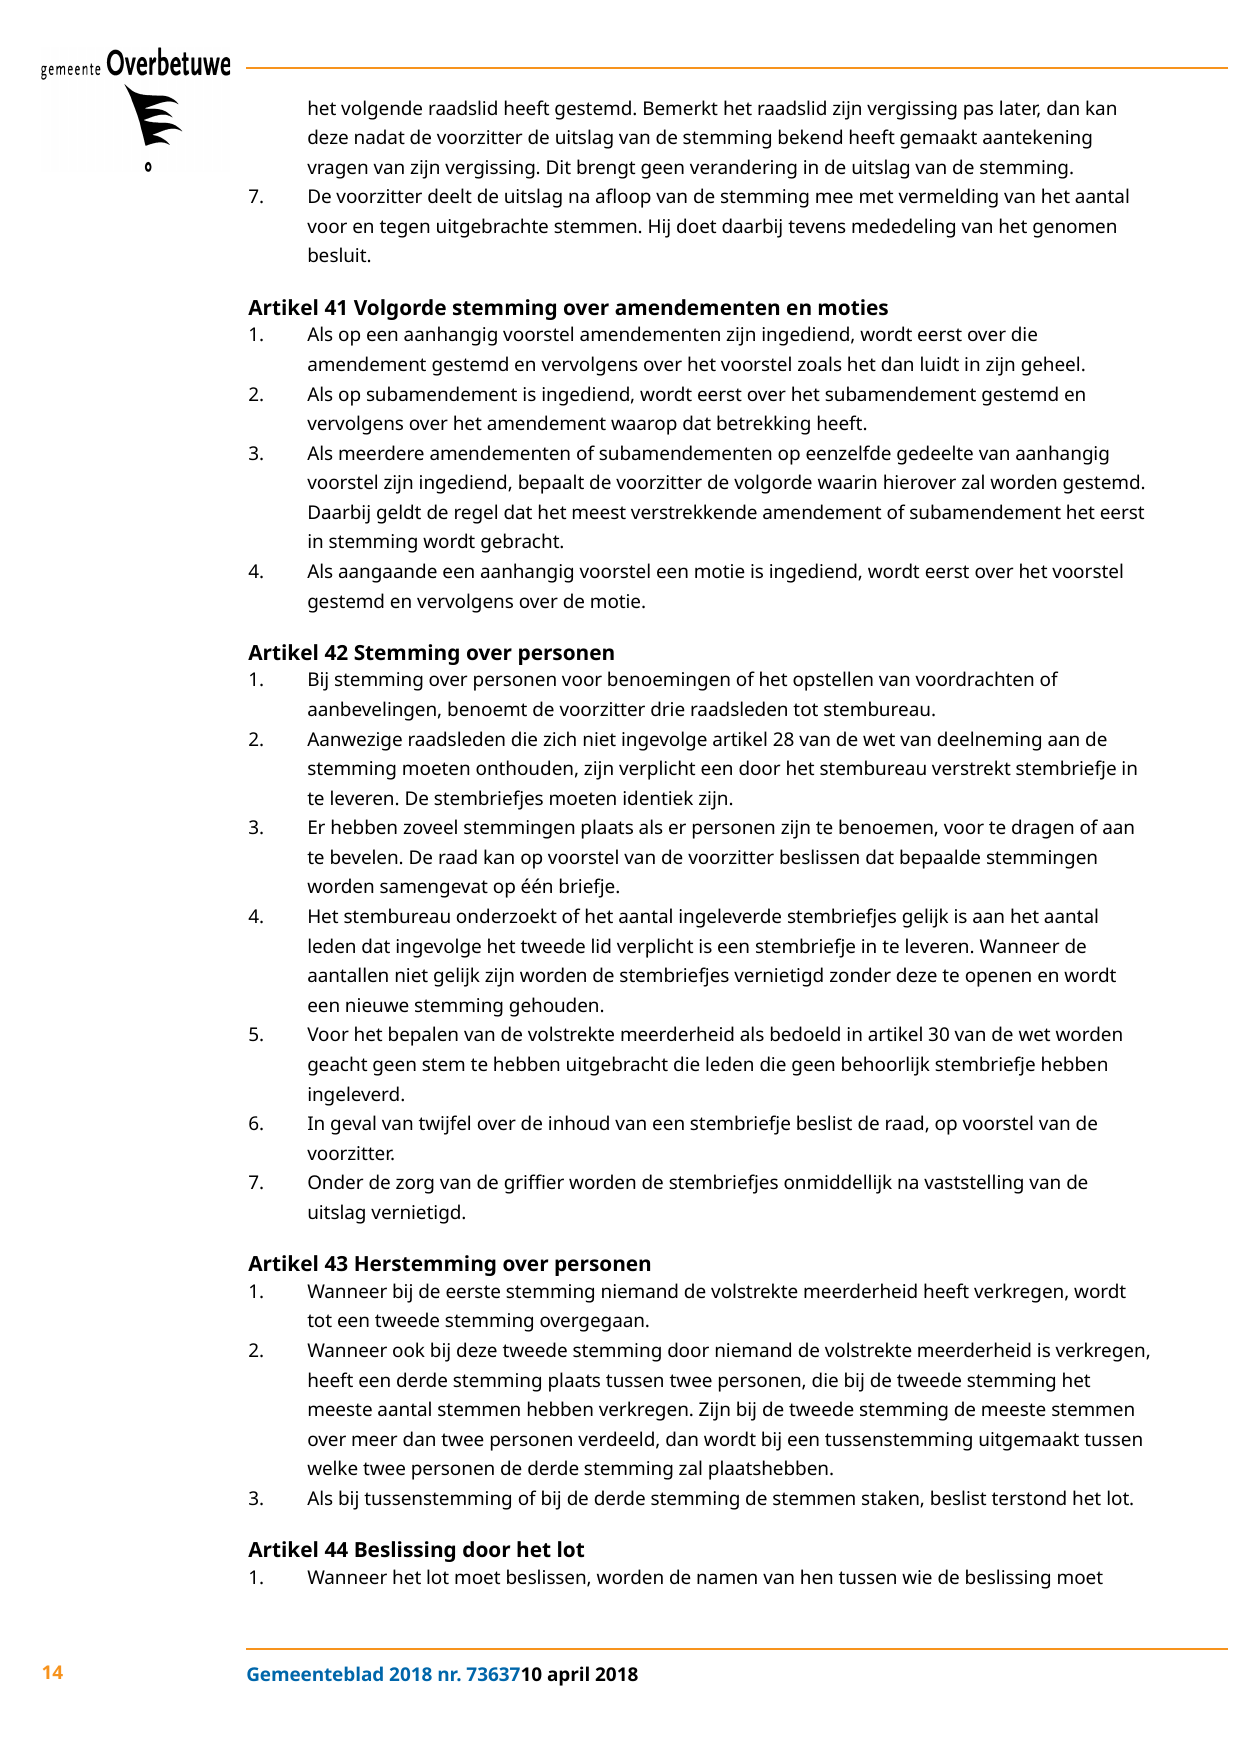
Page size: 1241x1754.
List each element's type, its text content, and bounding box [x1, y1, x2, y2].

text Artikel 44 Beslissing door het lot [248, 1536, 1152, 1564]
list Wanneer het lot moet beslissen, worden de namen van hen tussen wie de beslissing moet [248, 1564, 1152, 1590]
list In geval van twijfel over de inhoud van een stembriefje beslist de raad, op voorstel van de voorzitter. [248, 1110, 1152, 1166]
text Artikel 43 Herstemming over personen [248, 1249, 1152, 1278]
list Als op een aanhangig voorstel amendementen zijn ingediend, wordt eerst over die amendement gestemd en vervolgens over het voorstel zoals het dan luidt in zijn geheel. [248, 322, 1152, 377]
list Aanwezige raadsleden die zich niet ingevolge artikel 28 van de wet van deelneming aan de stemming moeten onthouden, zijn verplicht een door het stembureau verstrekt stembriefje in te leveren. De stembriefjes moeten identiek zijn. [248, 726, 1152, 811]
list Bij stemming over personen voor benoemingen of het opstellen van voordrachten of aanbevelingen, benoemt de voorzitter drie raadsleden tot stembureau. [248, 667, 1152, 722]
list Voor het bepalen van de volstrekte meerderheid als bedoeld in artikel 30 van de wet worden geacht geen stem te hebben uitgebracht die leden die geen behoorlijk stembriefje hebben ingeleverd. [248, 1022, 1152, 1107]
picture [41, 47, 231, 172]
list Als bij tussenstemming of bij de derde stemming de stemmen staken, beslist terstond het lot. [248, 1485, 1152, 1511]
text Artikel 42 Stemming over personen [248, 638, 1152, 667]
list het volgende raadslid heeft gestemd. Bemerkt het raadslid zijn vergissing pas later, dan kan deze nadat de voorzitter de uitslag van de stemming bekend heeft gemaakt aantekening vragen van zijn vergissing. Dit brengt geen verandering in de uitslag van de stemming. [248, 95, 1152, 180]
text Artikel 41 Volgorde stemming over amendementen en moties [248, 293, 1152, 322]
list Wanneer bij de eerste stemming niemand de volstrekte meerderheid heeft verkregen, wordt tot een tweede stemming overgegaan. [248, 1278, 1152, 1333]
list Er hebben zoveel stemmingen plaats als er personen zijn te benoemen, voor te dragen of aan te bevelen. De raad kan op voorstel van de voorzitter beslissen dat bepaalde stemmingen worden samengevat op één briefje. [248, 814, 1152, 899]
list Als meerdere amendementen of subamendementen op eenzelfde gedeelte van aanhangig voorstel zijn ingediend, bepaalt de voorzitter de volgorde waarin hierover zal worden gestemd. Daarbij geldt de regel dat het meest verstrekkende amendement of subamendement het eerst in stemming wordt gebracht. [248, 440, 1152, 554]
list Het stembureau onderzoekt of het aantal ingeleverde stembriefjes gelijk is aan het aantal leden dat ingevolge het tweede lid verplicht is een stembriefje in te leveren. Wanneer de aantallen niet gelijk zijn worden de stembriefjes vernietigd zonder deze te openen en wordt een nieuwe stemming gehouden. [248, 903, 1152, 1018]
list Als aangaande een aanhangig voorstel een motie is ingediend, wordt eerst over het voorstel gestemd en vervolgens over de motie. [248, 558, 1152, 613]
list Onder de zorg van de griffier worden de stembriefjes onmiddellijk na vaststelling van de uitslag vernietigd. [248, 1169, 1152, 1225]
list Wanneer ook bij deze tweede stemming door niemand de volstrekte meerderheid is verkregen, heeft een derde stemming plaats tussen twee personen, die bij de tweede stemming het meeste aantal stemmen hebben verkregen. Zijn bij de tweede stemming de meeste stemmen over meer dan twee personen verdeeld, dan wordt bij een tussenstemming uitgemaakt tussen welke twee personen de derde stemming zal plaatshebben. [248, 1337, 1152, 1481]
list Als op subamendement is ingediend, wordt eerst over het subamendement gestemd en vervolgens over het amendement waarop dat betrekking heeft. [248, 381, 1152, 436]
list De voorzitter deelt de uitslag na afloop van de stemming mee met vermelding van het aantal voor en tegen uitgebrachte stemmen. Hij doet daarbij tevens mededeling van het genomen besluit. [248, 183, 1152, 268]
